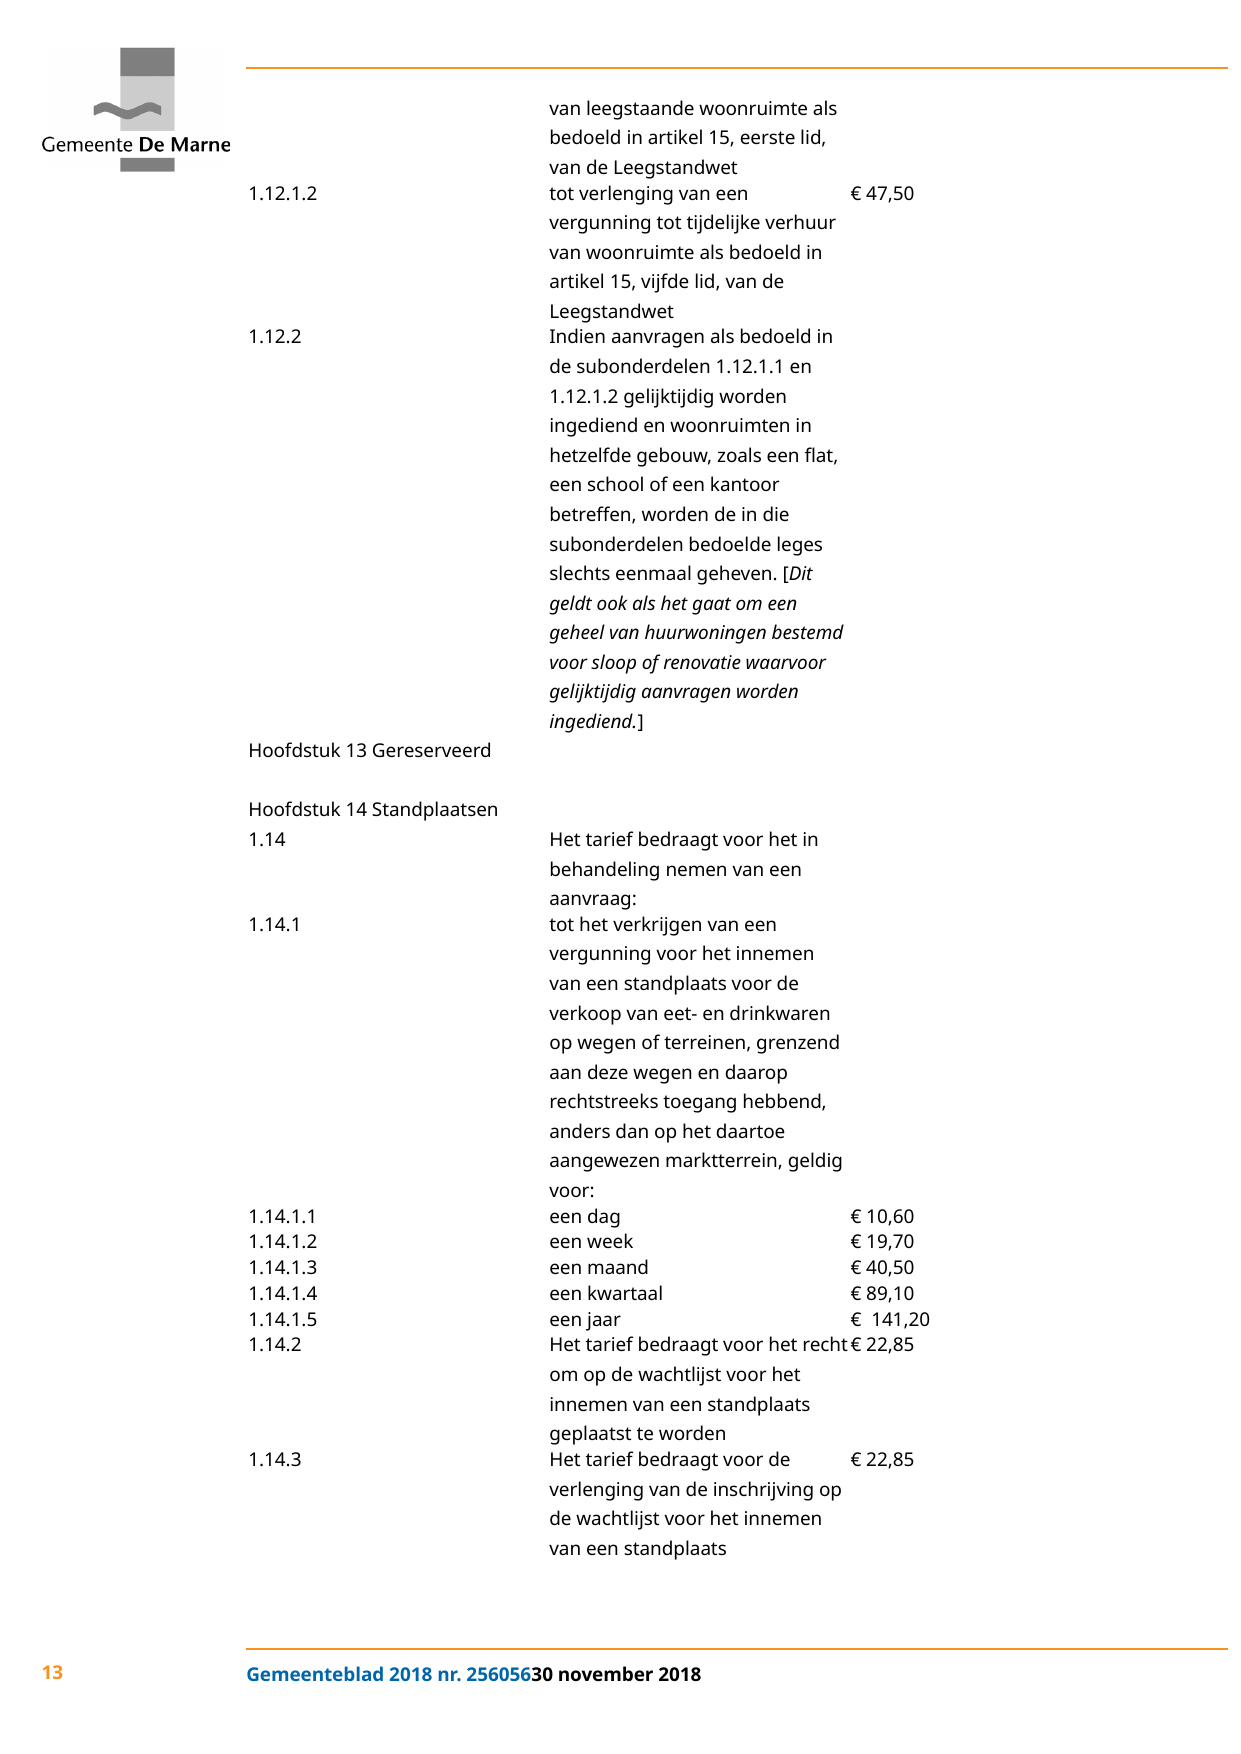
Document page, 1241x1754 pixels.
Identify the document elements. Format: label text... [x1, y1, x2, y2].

table_cell € 40,50 [850, 1255, 1152, 1280]
table_cell 1.14.1.5 [248, 1306, 549, 1332]
table_cell 1.14.1.3 [248, 1255, 549, 1280]
table_cell 1.14.1 [248, 911, 549, 1203]
table_cell € 89,10 [850, 1280, 1152, 1306]
table_cell € 141,20 [850, 1306, 1152, 1332]
table_cell € 22,85 [850, 1446, 1152, 1561]
table_cell een maand [549, 1255, 850, 1280]
table_cell een kwartaal [549, 1280, 850, 1306]
table_cell Het tarief bedraagt voor het recht om op de wachtlijst voor het innemen van een standplaats geplaatst te worden [549, 1332, 850, 1446]
table_cell tot verlenging van een vergunning tot tijdelijke verhuur van woonruimte als bedoeld in artikel 15, vijfde lid, van de Leegstandwet [549, 180, 850, 324]
picture [41, 47, 231, 172]
table_cell 1.14.3 [248, 1446, 549, 1561]
table_cell een jaar [549, 1306, 850, 1332]
table_cell € 22,85 [850, 1332, 1152, 1446]
table_header 1.14 [248, 826, 549, 911]
table_cell [850, 911, 1152, 1203]
table_header Het tarief bedraagt voor het in behandeling nemen van een aanvraag: [549, 826, 850, 911]
table_cell een week [549, 1229, 850, 1254]
table_cell € 47,50 [850, 180, 1152, 324]
text Hoofdstuk 13 Gereserveerd [248, 737, 1152, 763]
table_cell 1.12.2 [248, 324, 549, 734]
table_cell € 19,70 [850, 1229, 1152, 1254]
table_cell tot het verkrijgen van een vergunning voor het innemen van een standplaats voor de verkoop van eet- en drinkwaren op wegen of terreinen, grenzend aan deze wegen en daarop rechtstreeks toegang hebbend, anders dan op het daartoe aangewezen marktterrein, geldig voor: [549, 911, 850, 1203]
table_cell 1.14.1.4 [248, 1280, 549, 1306]
table_cell [850, 95, 1152, 180]
text Hoofdstuk 14 Standplaatsen [248, 796, 1152, 822]
table_cell een dag [549, 1203, 850, 1229]
table_cell 1.12.1.2 [248, 180, 549, 324]
table_cell Het tarief bedraagt voor de verlenging van de inschrijving op de wachtlijst voor het innemen van een standplaats [549, 1446, 850, 1561]
table_cell Indien aanvragen als bedoeld in de subonderdelen 1.12.1.1 en 1.12.1.2 gelijktijdig worden ingediend en woonruimten in hetzelfde gebouw, zoals een flat, een school of een kantoor betreffen, worden de in die subonderdelen bedoelde leges slechts eenmaal geheven. [Dit geldt ook als het gaat om een geheel van huurwoningen bestemd voor sloop of renovatie waarvoor gelijktijdig aanvragen worden ingediend.] [549, 324, 850, 734]
table_cell 1.14.2 [248, 1332, 549, 1446]
table_cell 1.14.1.2 [248, 1229, 549, 1254]
table_cell 1.14.1.1 [248, 1203, 549, 1229]
table_cell € 10,60 [850, 1203, 1152, 1229]
table_cell van leegstaande woonruimte als bedoeld in artikel 15, eerste lid, van de Leegstandwet [549, 95, 850, 180]
table_cell [248, 95, 549, 180]
table_cell [850, 324, 1152, 734]
table_header [850, 826, 1152, 911]
